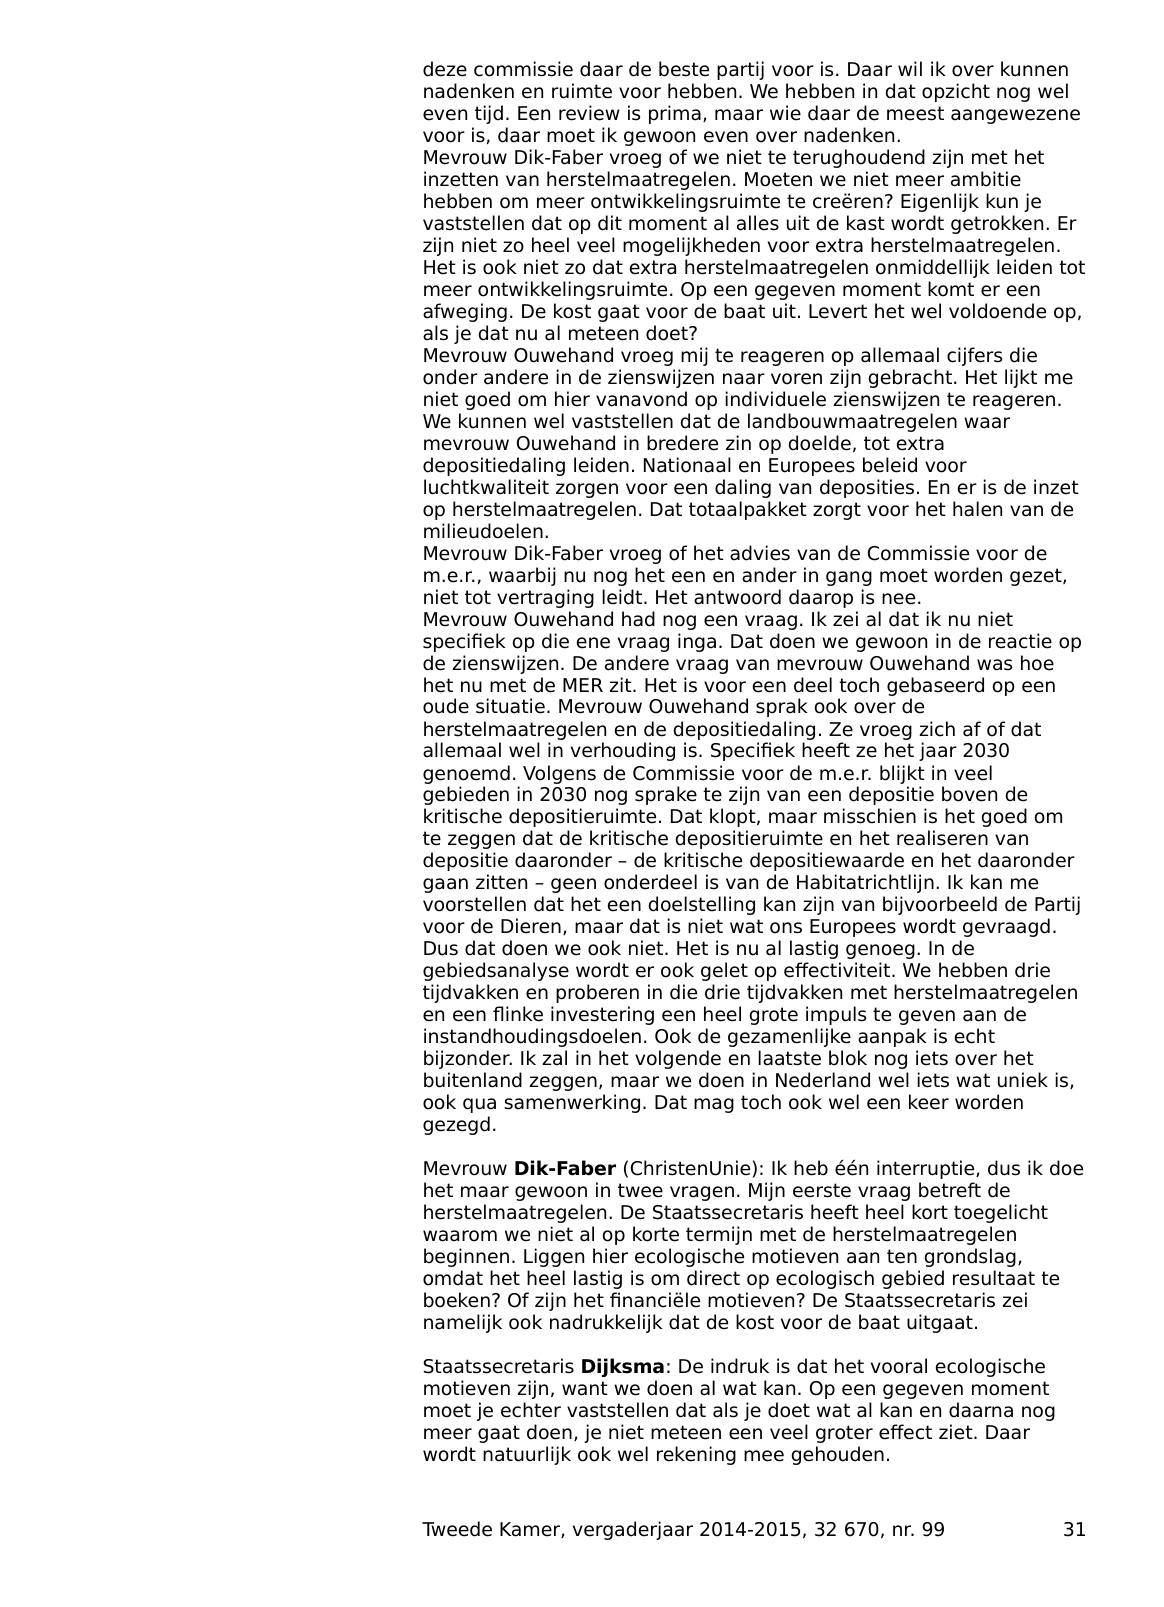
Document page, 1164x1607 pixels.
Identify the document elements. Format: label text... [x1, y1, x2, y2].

text Staatssecretaris Dijksma: De indruk is dat het vooral ecologische motieven zijn, want we doen al wat kan. Op een gegeven moment moet je echter vaststellen dat als je doet wat al kan en daarna nog meer gaat doen, je niet meteen een veel groter effect ziet. Daar wordt natuurlijk ook wel rekening mee gehouden. [422, 1356, 1087, 1466]
text Mevrouw Ouwehand had nog een vraag. Ik zei al dat ik nu niet specifiek op die ene vraag inga. Dat doen we gewoon in de reactie op de zienswijzen. De andere vraag van mevrouw Ouwehand was hoe het nu met de MER zit. Het is voor een deel toch gebaseerd op een oude situatie. Mevrouw Ouwehand sprak ook over de herstelmaatregelen en de depositiedaling. Ze vroeg zich af of dat allemaal wel in verhouding is. Specifiek heeft ze het jaar 2030 genoemd. Volgens de Commissie voor de m.e.r. blijkt in veel gebieden in 2030 nog sprake te zijn van een depositie boven de kritische depositieruimte. Dat klopt, maar misschien is het goed om te zeggen dat de kritische depositieruimte en het realiseren van depositie daaronder – de kritische depositiewaarde en het daaronder gaan zitten – geen onderdeel is van de Habitatrichtlijn. Ik kan me voorstellen dat het een doelstelling kan zijn van bijvoorbeeld de Partij voor de Dieren, maar dat is niet wat ons Europees wordt gevraagd. Dus dat doen we ook niet. Het is nu al lastig genoeg. In de gebiedsanalyse wordt er ook gelet op effectiviteit. We hebben drie tijdvakken en proberen in die drie tijdvakken met herstelmaatregelen en een flinke investering een heel grote impuls te geven aan de instandhoudingsdoelen. Ook de gezamenlijke aanpak is echt bijzonder. Ik zal in het volgende en laatste blok nog iets over het buitenland zeggen, maar we doen in Nederland wel iets wat uniek is, ook qua samenwerking. Dat mag toch ook wel een keer worden gezegd. [422, 608, 1087, 1136]
text Mevrouw Dik-Faber (ChristenUnie): Ik heb één interruptie, dus ik doe het maar gewoon in twee vragen. Mijn eerste vraag betreft de herstelmaatregelen. De Staatssecretaris heeft heel kort toegelicht waarom we niet al op korte termijn met de herstelmaatregelen beginnen. Liggen hier ecologische motieven aan ten grondslag, omdat het heel lastig is om direct op ecologisch gebied resultaat te boeken? Of zijn het financiële motieven? De Staatssecretaris zei namelijk ook nadrukkelijk dat de kost voor de baat uitgaat. [422, 1158, 1087, 1334]
text Mevrouw Ouwehand vroeg mij te reageren op allemaal cijfers die onder andere in de zienswijzen naar voren zijn gebracht. Het lijkt me niet goed om hier vanavond op individuele zienswijzen te reageren. We kunnen wel vaststellen dat de landbouwmaatregelen waar mevrouw Ouwehand in bredere zin op doelde, tot extra depositiedaling leiden. Nationaal en Europees beleid voor luchtkwaliteit zorgen voor een daling van deposities. En er is de inzet op herstelmaatregelen. Dat totaalpakket zorgt voor het halen van de milieudoelen. [422, 345, 1087, 543]
text Mevrouw Dik-Faber vroeg of het advies van de Commissie voor de m.e.r., waarbij nu nog het een en ander in gang moet worden gezet, niet tot vertraging leidt. Het antwoord daarop is nee. [422, 543, 1087, 608]
text deze commissie daar de beste partij voor is. Daar wil ik over kunnen nadenken en ruimte voor hebben. We hebben in dat opzicht nog wel even tijd. Een review is prima, maar wie daar de meest aangewezene voor is, daar moet ik gewoon even over nadenken. [422, 59, 1087, 147]
text Mevrouw Dik-Faber vroeg of we niet te terughoudend zijn met het inzetten van herstelmaatregelen. Moeten we niet meer ambitie hebben om meer ontwikkelingsruimte te creëren? Eigenlijk kun je vaststellen dat op dit moment al alles uit de kast wordt getrokken. Er zijn niet zo heel veel mogelijkheden voor extra herstelmaatregelen. Het is ook niet zo dat extra herstelmaatregelen onmiddellijk leiden tot meer ontwikkelingsruimte. Op een gegeven moment komt er een afweging. De kost gaat voor de baat uit. Levert het wel voldoende op, als je dat nu al meteen doet? [422, 147, 1087, 345]
